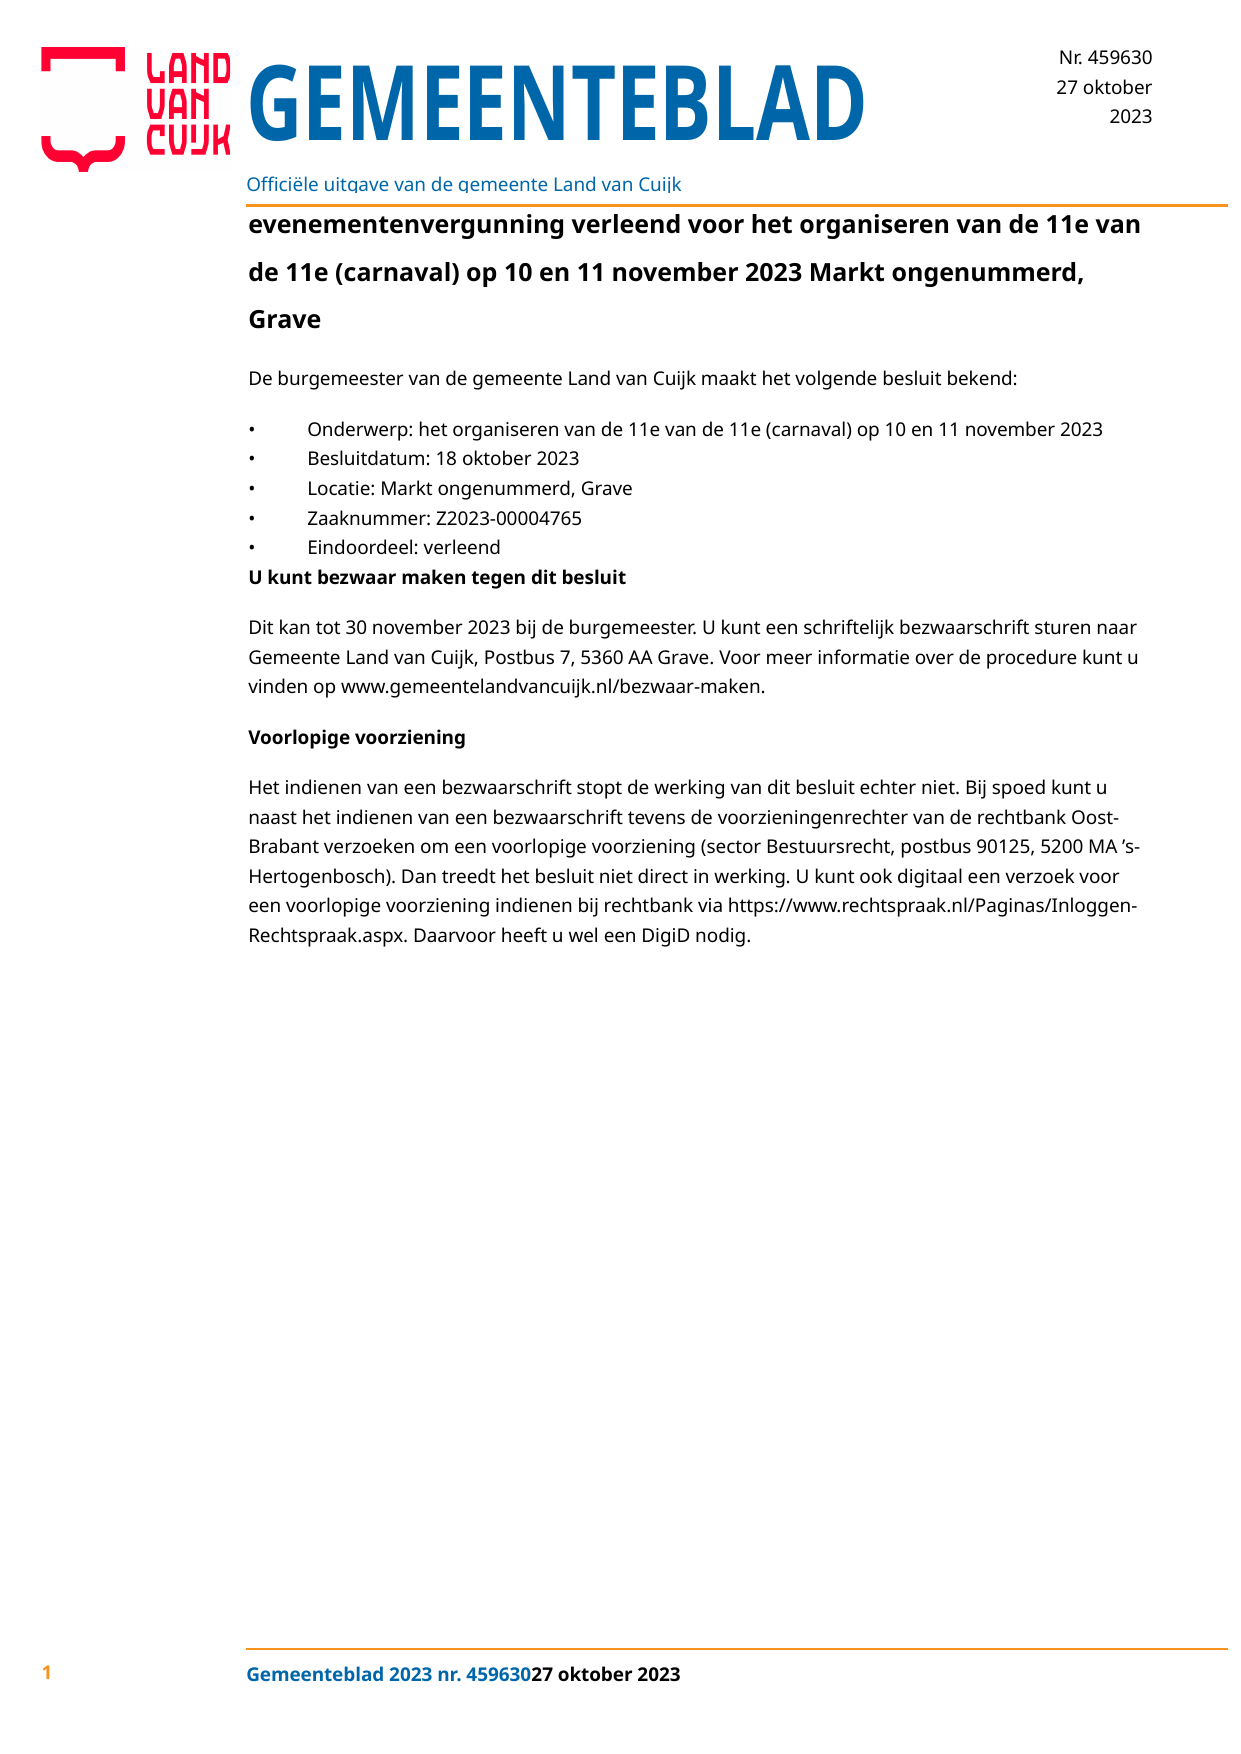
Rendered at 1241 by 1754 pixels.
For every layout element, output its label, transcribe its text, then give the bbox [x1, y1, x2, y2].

text U kunt bezwaar maken tegen dit besluit [248, 564, 1152, 589]
text Dit kan tot 30 november 2023 bij de burgemeester. U kunt een schriftelijk bezwaarschrift sturen naar Gemeente Land van Cuijk, Postbus 7, 5360 AA Grave. Voor meer informatie over de procedure kunt u vinden op www.gemeentelandvancuijk.nl/bezwaar-maken. [248, 614, 1152, 699]
text Voorlopige voorziening [248, 724, 1152, 749]
text De burgemeester van de gemeente Land van Cuijk maakt het volgende besluit bekend: [248, 366, 1152, 391]
list Locatie: Markt ongenummerd, Grave [248, 475, 1152, 501]
list Besluitdatum: 18 oktober 2023 [248, 446, 1152, 471]
list Zaaknummer: Z2023-00004765 [248, 505, 1152, 530]
list Onderwerp: het organiseren van de 11e van de 11e (carnaval) op 10 en 11 november 2023 [248, 416, 1152, 442]
text Het indienen van een bezwaarschrift stopt de werking van dit besluit echter niet. Bij spoed kunt u naast het indienen van een bezwaarschrift tevens de voorzieningenrechter van de rechtbank Oost-Brabant verzoeken om een voorlopige voorziening (sector Bestuursrecht, postbus 90125, 5200 MA ’s-Hertogenbosch). Dan treedt het besluit niet direct in werking. U kunt ook digitaal een verzoek voor een voorlopige voorziening indienen bij rechtbank via https://www.rechtspraak.nl/Paginas/Inloggen-Rechtspraak.aspx. Daarvoor heeft u wel een DigiD nodig. [248, 774, 1152, 948]
picture [41, 47, 231, 172]
text evenementenvergunning verleend voor het organiseren van de 11e van de 11e (carnaval) op 10 en 11 november 2023 Markt ongenummerd, Grave [248, 207, 1152, 336]
list Eindoordeel: verleend [248, 534, 1152, 560]
